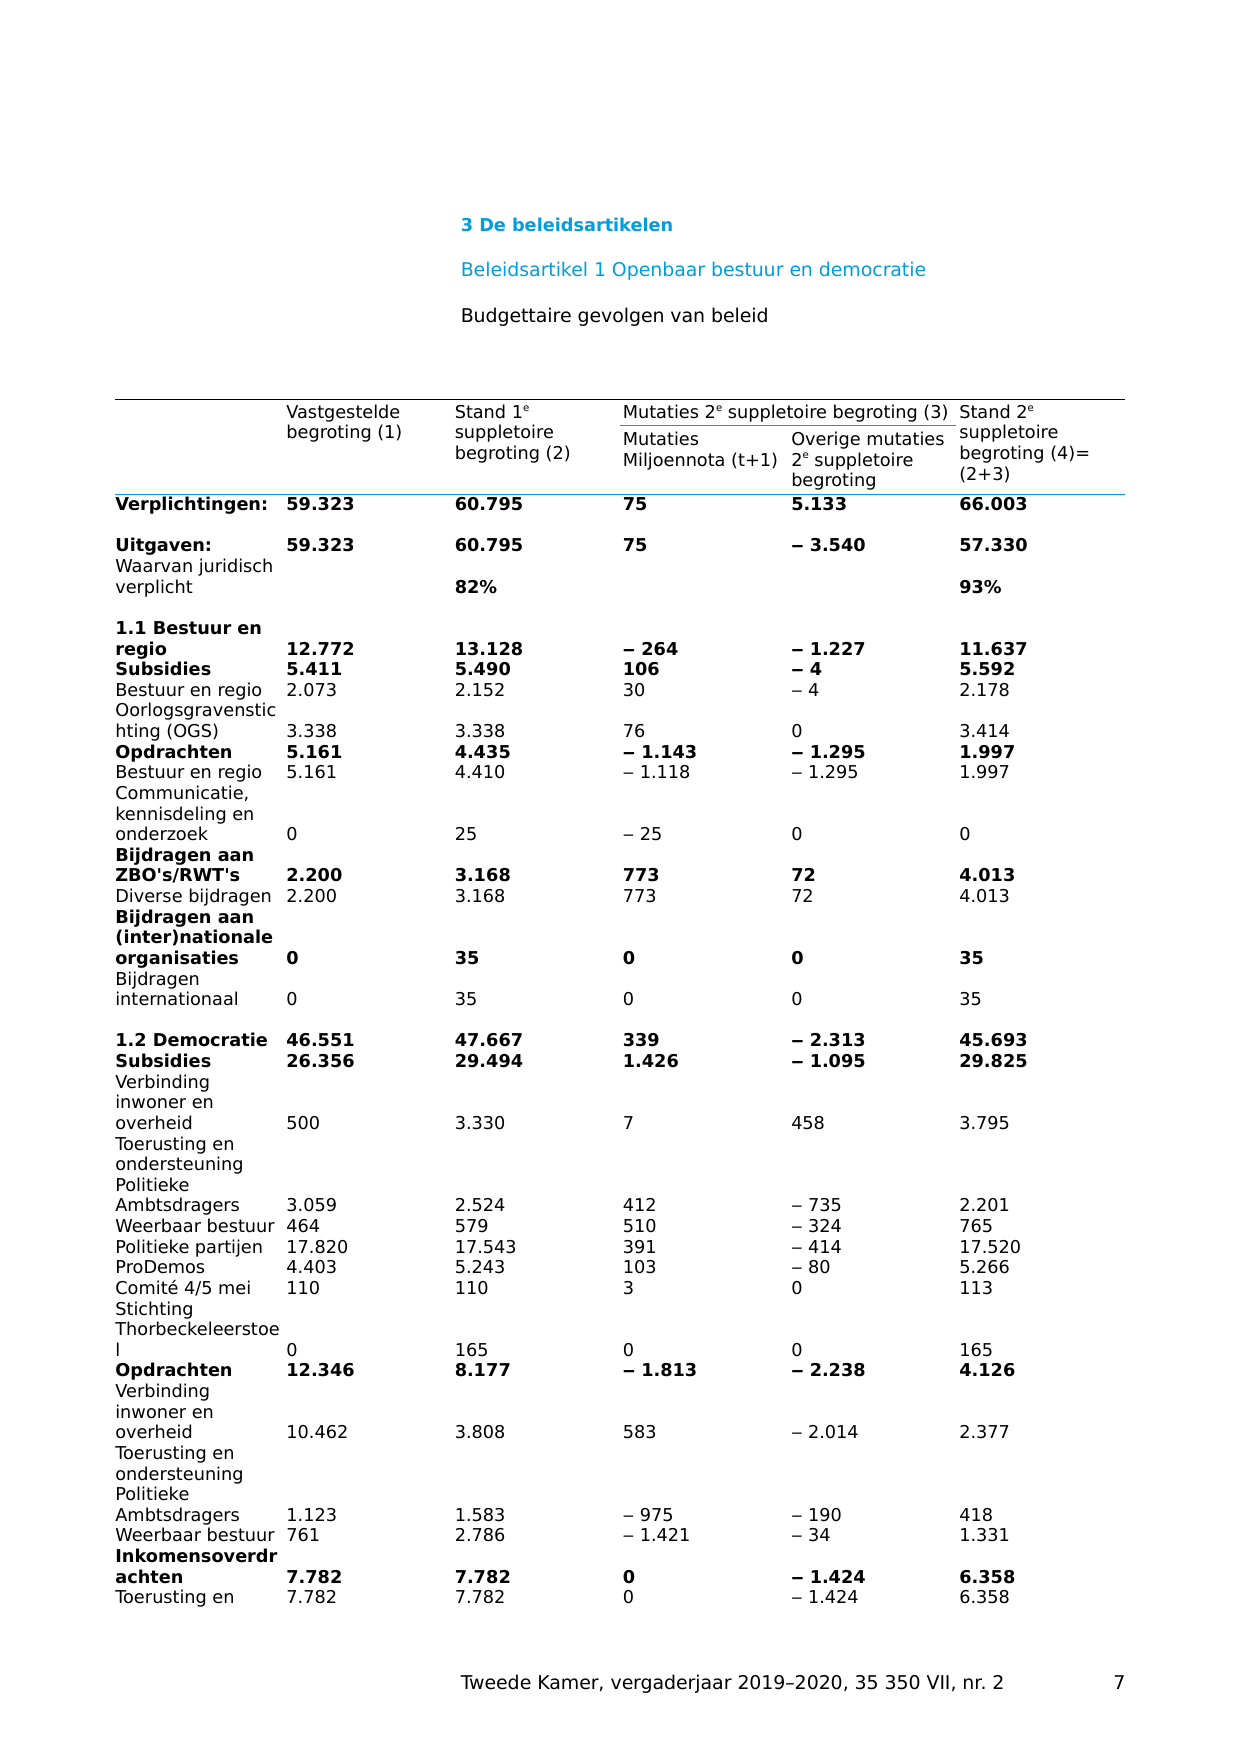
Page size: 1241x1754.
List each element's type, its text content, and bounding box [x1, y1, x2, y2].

table_cell [115, 400, 283, 494]
table_cell [788, 556, 956, 597]
table_cell 113 [956, 1278, 1125, 1298]
table_cell 35 [452, 907, 620, 968]
table_cell 93% [956, 556, 1125, 597]
table_cell 1.997 [956, 762, 1125, 783]
table_cell 7.782 [452, 1546, 620, 1587]
table_cell 4.410 [452, 762, 620, 783]
table_cell 7 [620, 1072, 788, 1133]
table_cell 10.462 [283, 1381, 452, 1443]
table_cell 773 [620, 845, 788, 886]
table_cell ‒ 1.095 [788, 1051, 956, 1072]
table_cell [452, 515, 620, 535]
table_cell ‒ 2.014 [788, 1381, 956, 1443]
table_cell 57.330 [956, 535, 1125, 556]
table_cell 12.772 [283, 618, 452, 659]
table_cell Bijdragen aan ZBO's/RWT's [115, 845, 283, 886]
table_cell ‒ 324 [788, 1216, 956, 1237]
table_cell 106 [620, 659, 788, 680]
table_cell 4.403 [283, 1257, 452, 1278]
table_cell Waarvan juridisch verplicht [115, 556, 283, 597]
table_cell 165 [452, 1299, 620, 1360]
table_cell [283, 556, 452, 597]
table_cell Weerbaar bestuur [115, 1216, 283, 1237]
table_cell Comité 4/5 mei [115, 1278, 283, 1298]
table_cell 2.200 [283, 886, 452, 907]
table_cell 4.013 [956, 886, 1125, 907]
table_cell 3.330 [452, 1072, 620, 1133]
table_cell Bestuur en regio [115, 680, 283, 700]
table_cell ‒ 414 [788, 1237, 956, 1257]
table_cell Verbinding inwoner en overheid [115, 1072, 283, 1133]
table_cell Stand 2e suppletoire begroting (4)= (2+3) [956, 400, 1125, 494]
table_cell Toerusting en ondersteuning Politieke Ambtsdragers [115, 1443, 283, 1525]
table_cell 0 [620, 1587, 788, 1608]
table_cell Subsidies [115, 659, 283, 680]
table_cell 583 [620, 1381, 788, 1443]
table_cell 0 [788, 969, 956, 1010]
table_cell 2.524 [452, 1134, 620, 1216]
table_cell 1.123 [283, 1443, 452, 1525]
table_cell 2.178 [956, 680, 1125, 700]
table_cell ‒ 1.424 [788, 1587, 956, 1608]
table_cell Bijdragen aan (inter)nationale organisaties [115, 907, 283, 968]
table_cell [620, 515, 788, 535]
table_cell Diverse bijdragen [115, 886, 283, 907]
table_cell 7.782 [283, 1587, 452, 1608]
table_cell ‒ 1.424 [788, 1546, 956, 1587]
table_cell ‒ 1.143 [620, 742, 788, 762]
table_cell 6.358 [956, 1546, 1125, 1587]
table_cell ‒ 3.540 [788, 535, 956, 556]
table_cell ‒ 1.813 [620, 1360, 788, 1381]
table_cell 464 [283, 1216, 452, 1237]
table_cell ‒ 1.118 [620, 762, 788, 783]
table_cell 761 [283, 1525, 452, 1546]
table_cell 35 [452, 969, 620, 1010]
table_cell 7.782 [452, 1587, 620, 1608]
table_cell Uitgaven: [115, 535, 283, 556]
table_cell Inkomensoverdrachten [115, 1546, 283, 1587]
table_cell [620, 1010, 788, 1030]
table_cell 4.013 [956, 845, 1125, 886]
table_cell [788, 515, 956, 535]
table_cell 3.414 [956, 700, 1125, 742]
table_cell 339 [620, 1030, 788, 1051]
title 3 De beleidsartikelen [461, 213, 1125, 236]
table_cell Opdrachten [115, 1360, 283, 1381]
table_cell 3.808 [452, 1381, 620, 1443]
table_cell 45.693 [956, 1030, 1125, 1051]
table_cell ‒ 1.421 [620, 1525, 788, 1546]
table_cell 500 [283, 1072, 452, 1133]
table_cell Mutaties Miljoennota (t+1) [620, 426, 788, 494]
table_cell 5.161 [283, 742, 452, 762]
table_cell [956, 515, 1125, 535]
table_cell [620, 556, 788, 597]
table_cell 0 [620, 907, 788, 968]
table_cell 3.795 [956, 1072, 1125, 1133]
table_cell 773 [620, 886, 788, 907]
table_cell 765 [956, 1216, 1125, 1237]
title Budgettaire gevolgen van beleid [461, 305, 1125, 327]
table_cell ‒ 25 [620, 783, 788, 845]
table_cell 0 [620, 969, 788, 1010]
table_cell 7.782 [283, 1546, 452, 1587]
table_cell 1.426 [620, 1051, 788, 1072]
table_cell 165 [956, 1299, 1125, 1360]
table_cell Vastgestelde begroting (1) [283, 400, 452, 494]
table_cell 47.667 [452, 1030, 620, 1051]
table_cell 13.128 [452, 618, 620, 659]
table_cell 458 [788, 1072, 956, 1133]
table_cell 110 [452, 1278, 620, 1298]
table_cell [956, 1010, 1125, 1030]
table_cell Opdrachten [115, 742, 283, 762]
table_cell 3.338 [452, 700, 620, 742]
table_cell 0 [788, 783, 956, 845]
table_cell 75 [620, 535, 788, 556]
table_cell ‒ 2.238 [788, 1360, 956, 1381]
table_cell Communicatie, kennisdeling en onderzoek [115, 783, 283, 845]
table_cell 3.168 [452, 845, 620, 886]
table_cell ‒ 80 [788, 1257, 956, 1278]
table_cell ‒ 2.313 [788, 1030, 956, 1051]
table_cell 0 [788, 1299, 956, 1360]
table_cell [788, 1010, 956, 1030]
table_cell 2.201 [956, 1134, 1125, 1216]
table_cell 59.323 [283, 535, 452, 556]
table_cell 3.059 [283, 1134, 452, 1216]
table_cell 82% [452, 556, 620, 597]
table_cell 6.358 [956, 1587, 1125, 1608]
table_cell ‒ 975 [620, 1443, 788, 1525]
table_cell ‒ 1.295 [788, 742, 956, 762]
table_cell 2.377 [956, 1381, 1125, 1443]
table_cell [283, 1010, 452, 1030]
table_cell [956, 597, 1125, 618]
table_cell 17.543 [452, 1237, 620, 1257]
table_cell 72 [788, 845, 956, 886]
table_cell 0 [788, 907, 956, 968]
table_cell 46.551 [283, 1030, 452, 1051]
table_cell 0 [956, 783, 1125, 845]
table_cell 4.435 [452, 742, 620, 762]
table_cell 25 [452, 783, 620, 845]
table_cell 0 [788, 1278, 956, 1298]
table_cell 60.795 [452, 495, 620, 515]
table_cell Mutaties 2e suppletoire begroting (3) [620, 400, 956, 425]
table_cell Politieke partijen [115, 1237, 283, 1257]
table_cell 66.003 [956, 495, 1125, 515]
table_cell [452, 1010, 620, 1030]
table_cell 5.161 [283, 762, 452, 783]
table_cell 35 [956, 907, 1125, 968]
table_cell 1.2 Democratie [115, 1030, 283, 1051]
table_cell 1.331 [956, 1525, 1125, 1546]
table_cell 0 [620, 1299, 788, 1360]
table_cell 1.997 [956, 742, 1125, 762]
table_cell 1.583 [452, 1443, 620, 1525]
table_cell Stand 1e suppletoire begroting (2) [452, 400, 620, 494]
table_cell 26.356 [283, 1051, 452, 1072]
table_cell ‒ 1.227 [788, 618, 956, 659]
table_cell [115, 1010, 283, 1030]
table_cell 3.338 [283, 700, 452, 742]
table_cell 2.152 [452, 680, 620, 700]
table_cell 0 [283, 783, 452, 845]
table_cell 8.177 [452, 1360, 620, 1381]
table_cell [115, 597, 283, 618]
table_cell ‒ 264 [620, 618, 788, 659]
title Beleidsartikel 1 Openbaar bestuur en democratie [461, 259, 1125, 281]
table_cell 5.592 [956, 659, 1125, 680]
table_cell 60.795 [452, 535, 620, 556]
table_cell 30 [620, 680, 788, 700]
table_cell 2.200 [283, 845, 452, 886]
table_cell 5.133 [788, 495, 956, 515]
table_cell 0 [283, 907, 452, 968]
table_cell Stichting Thorbeckeleerstoel [115, 1299, 283, 1360]
table_cell [283, 597, 452, 618]
table_cell Verbinding inwoner en overheid [115, 1381, 283, 1443]
table_cell 579 [452, 1216, 620, 1237]
table_cell [115, 515, 283, 535]
table_cell ‒ 1.295 [788, 762, 956, 783]
table_cell Subsidies [115, 1051, 283, 1072]
table_cell 4.126 [956, 1360, 1125, 1381]
table_cell ‒ 4 [788, 659, 956, 680]
table_cell 72 [788, 886, 956, 907]
table_cell Verplichtingen: [115, 495, 283, 515]
table_cell 5.490 [452, 659, 620, 680]
table_cell Bijdragen internationaal [115, 969, 283, 1010]
table_cell 76 [620, 700, 788, 742]
table_cell Overige mutaties 2e suppletoire begroting [788, 426, 956, 494]
table_cell ‒ 34 [788, 1525, 956, 1546]
table_cell 103 [620, 1257, 788, 1278]
table_cell [283, 515, 452, 535]
table_cell 5.266 [956, 1257, 1125, 1278]
table_cell Oorlogsgravenstichting (OGS) [115, 700, 283, 742]
table_cell 29.494 [452, 1051, 620, 1072]
table_cell 17.520 [956, 1237, 1125, 1257]
table_cell 35 [956, 969, 1125, 1010]
table_cell 412 [620, 1134, 788, 1216]
table_cell 0 [620, 1546, 788, 1587]
table_cell 2.786 [452, 1525, 620, 1546]
table_cell [452, 597, 620, 618]
table_cell ProDemos [115, 1257, 283, 1278]
table_cell 12.346 [283, 1360, 452, 1381]
table_cell 418 [956, 1443, 1125, 1525]
table_cell 11.637 [956, 618, 1125, 659]
table_cell 391 [620, 1237, 788, 1257]
table_cell 0 [283, 969, 452, 1010]
table_cell Weerbaar bestuur [115, 1525, 283, 1546]
table_cell ‒ 4 [788, 680, 956, 700]
table_cell Toerusting en ondersteuning Politieke Ambtsdragers [115, 1134, 283, 1216]
table_cell 75 [620, 495, 788, 515]
table_cell [788, 597, 956, 618]
table_cell 1.1 Bestuur en regio [115, 618, 283, 659]
table_cell ‒ 735 [788, 1134, 956, 1216]
table_cell [620, 597, 788, 618]
table_cell 0 [283, 1299, 452, 1360]
table_cell 5.411 [283, 659, 452, 680]
table_cell 2.073 [283, 680, 452, 700]
table_cell 3.168 [452, 886, 620, 907]
table_cell 29.825 [956, 1051, 1125, 1072]
table_cell 3 [620, 1278, 788, 1298]
table_cell 17.820 [283, 1237, 452, 1257]
table_header Tabel 4 Budgettaire gevolgen van beleid art. 1 Openbaar bestuur en democratie (Tweede suppletoire begroting) (bedragen x € 1.000) [115, 351, 1125, 398]
table_cell Toerusting en [115, 1587, 283, 1608]
table_cell 510 [620, 1216, 788, 1237]
table_cell 0 [788, 700, 956, 742]
table_cell Bestuur en regio [115, 762, 283, 783]
table_cell 110 [283, 1278, 452, 1298]
table_cell 5.243 [452, 1257, 620, 1278]
table_cell 59.323 [283, 495, 452, 515]
table_cell ‒ 190 [788, 1443, 956, 1525]
